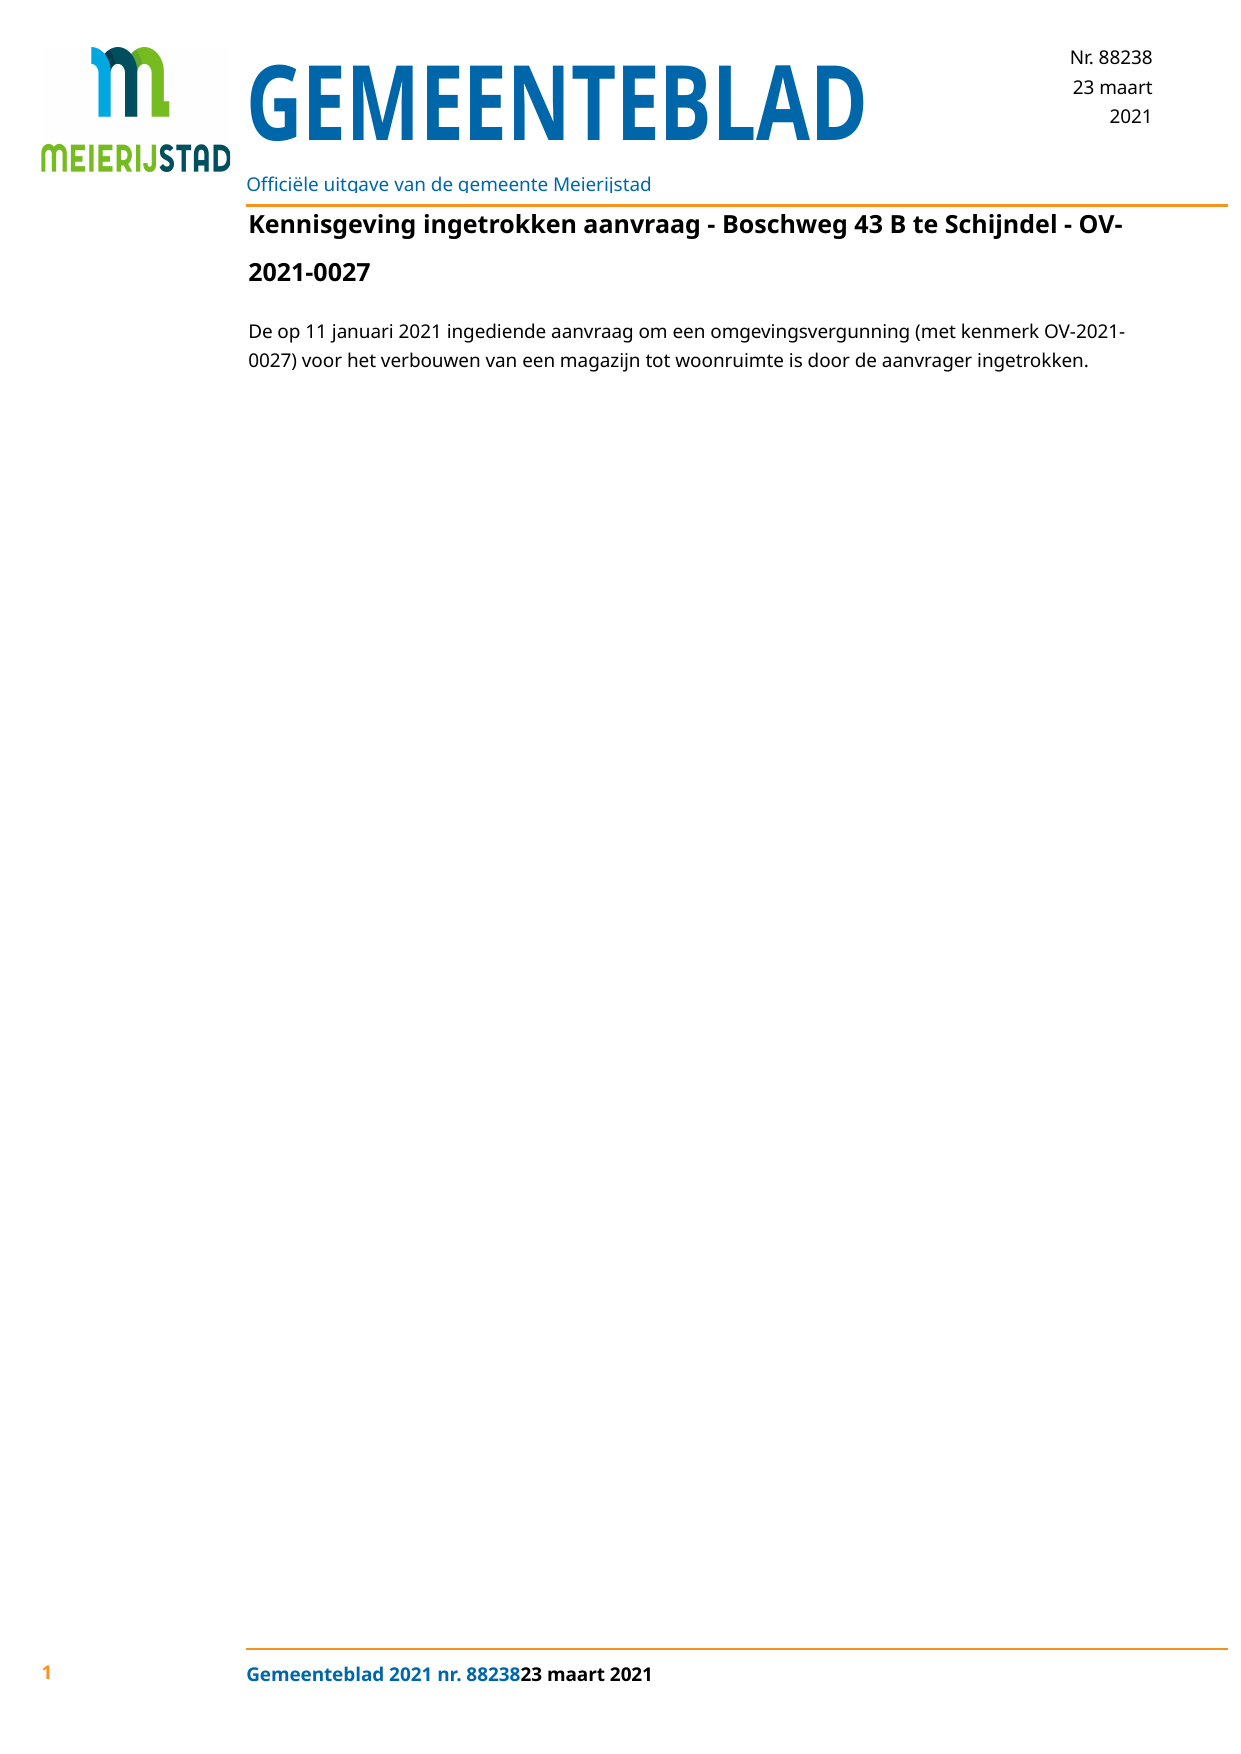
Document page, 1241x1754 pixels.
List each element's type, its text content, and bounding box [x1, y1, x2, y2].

picture [41, 47, 231, 172]
text De op 11 januari 2021 ingediende aanvraag om een omgevingsvergunning (met kenmerk OV-2021-0027) voor het verbouwen van een magazijn tot woonruimte is door de aanvrager ingetrokken. [248, 318, 1152, 373]
text Kennisgeving ingetrokken aanvraag - Boschweg 43 B te Schijndel - OV-2021-0027 [248, 207, 1152, 288]
